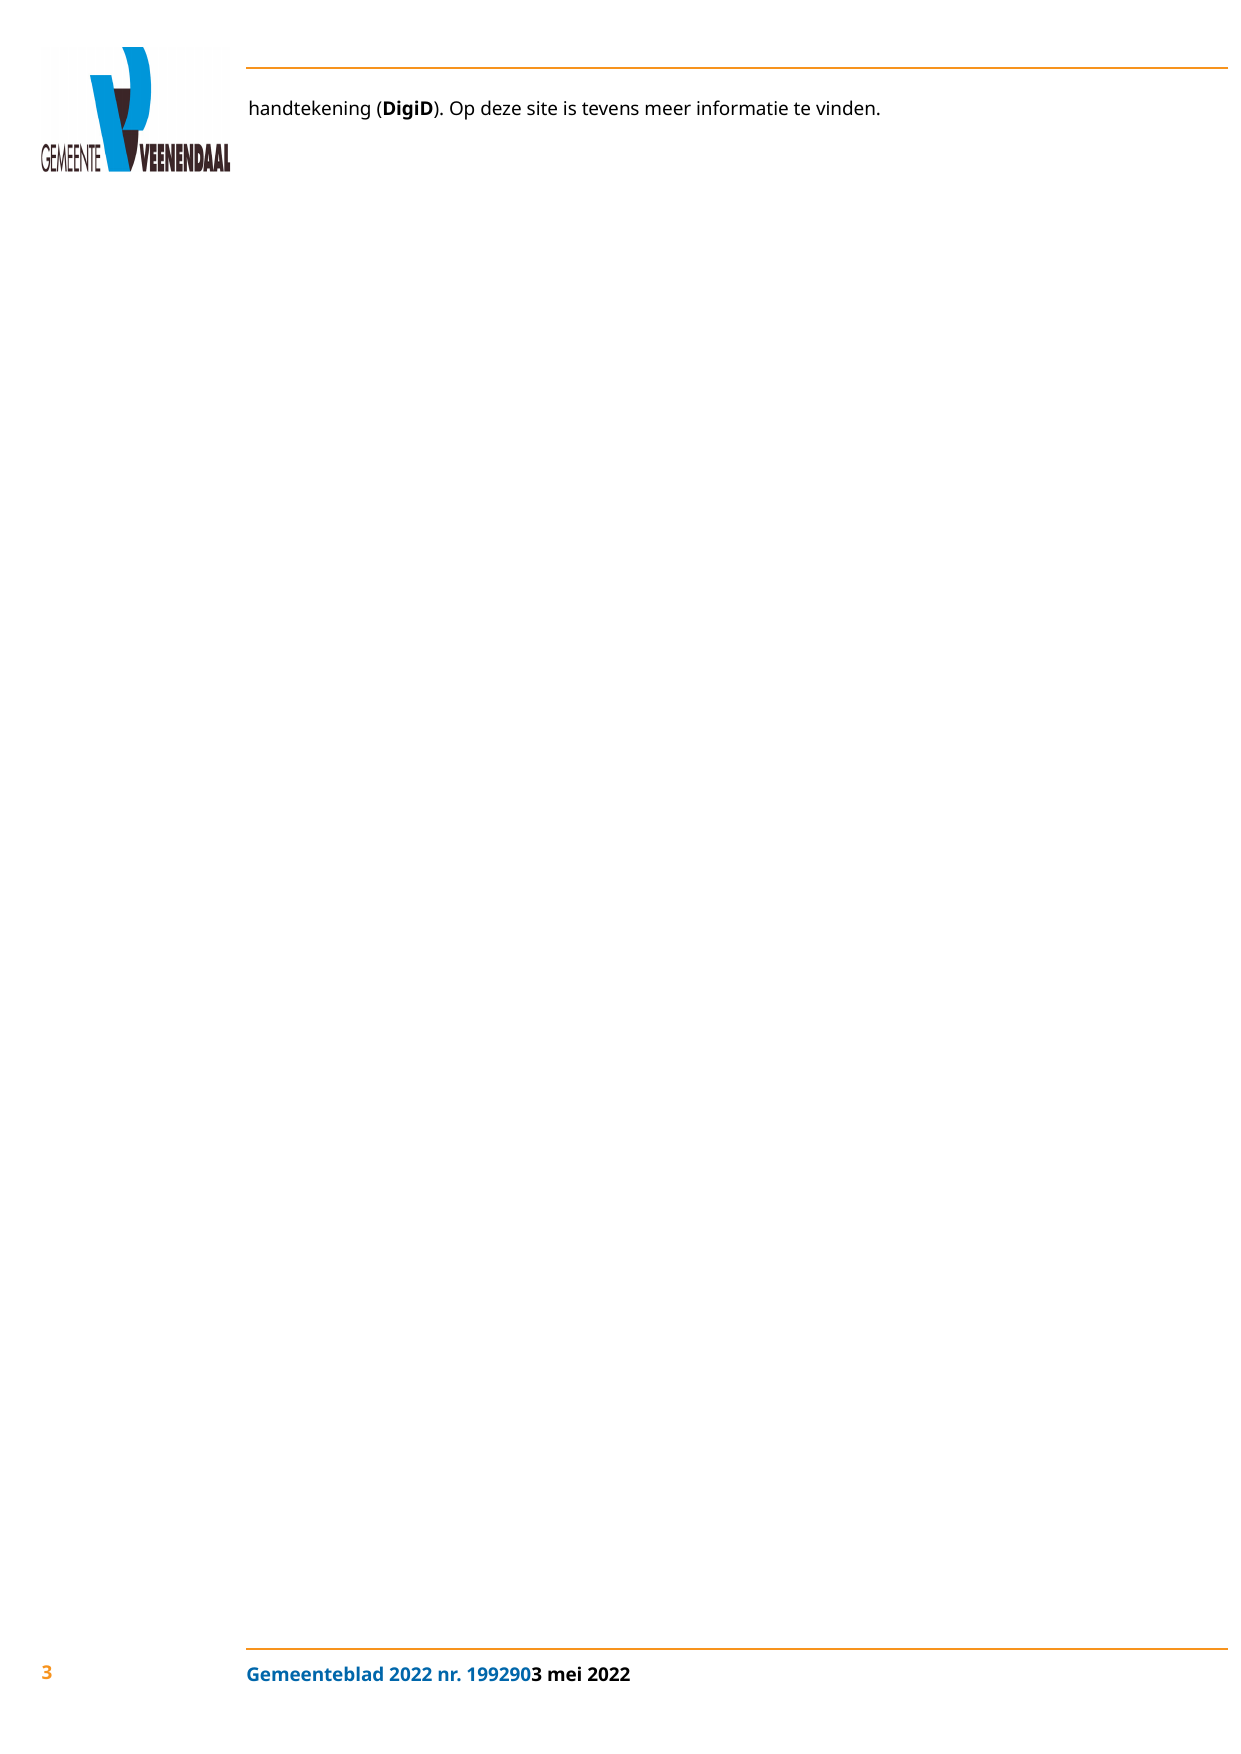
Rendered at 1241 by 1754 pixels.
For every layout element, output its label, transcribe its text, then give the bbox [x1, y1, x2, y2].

text handtekening (DigiD). Op deze site is tevens meer informatie te vinden. [248, 95, 1152, 121]
picture [41, 47, 130, 172]
picture [123, 47, 231, 172]
